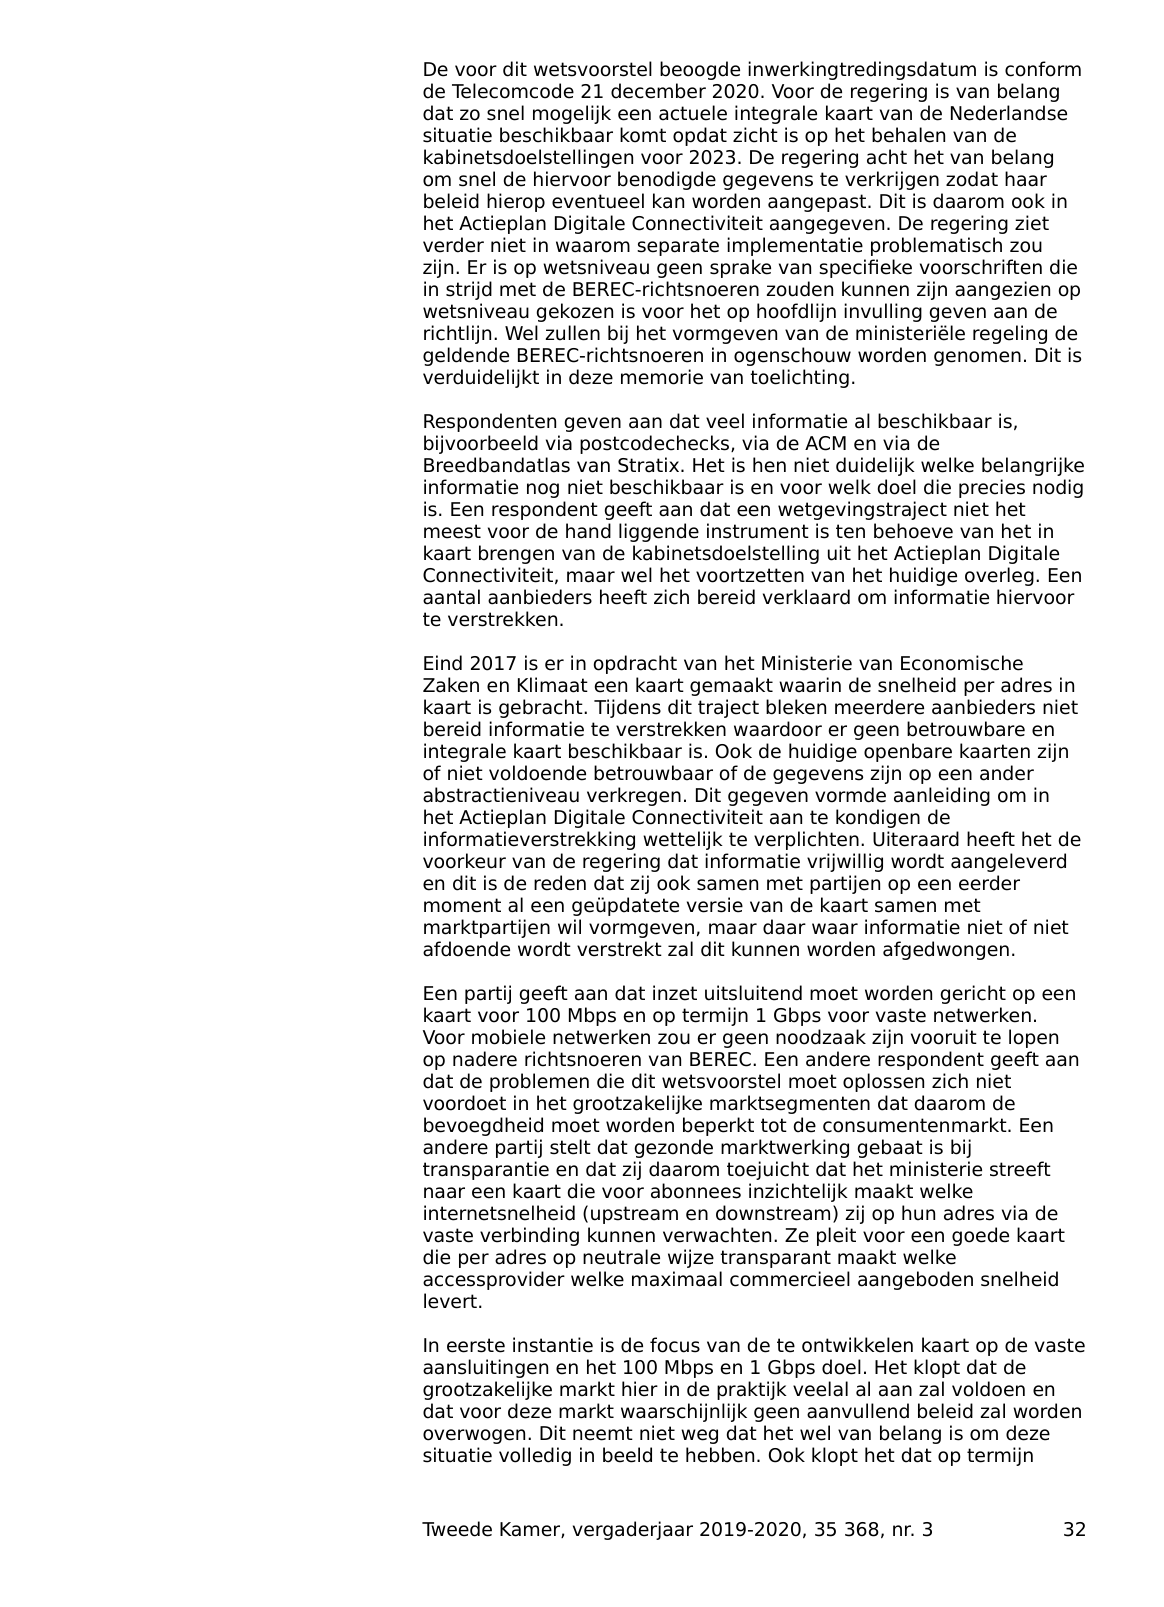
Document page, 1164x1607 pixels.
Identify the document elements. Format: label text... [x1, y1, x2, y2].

text De voor dit wetsvoorstel beoogde inwerkingtredingsdatum is conform de Telecomcode 21 december 2020. Voor de regering is van belang dat zo snel mogelijk een actuele integrale kaart van de Nederlandse situatie beschikbaar komt opdat zicht is op het behalen van de kabinetsdoelstellingen voor 2023. De regering acht het van belang om snel de hiervoor benodigde gegevens te verkrijgen zodat haar beleid hierop eventueel kan worden aangepast. Dit is daarom ook in het Actieplan Digitale Connectiviteit aangegeven. De regering ziet verder niet in waarom separate implementatie problematisch zou zijn. Er is op wetsniveau geen sprake van specifieke voorschriften die in strijd met de BEREC-richtsnoeren zouden kunnen zijn aangezien op wetsniveau gekozen is voor het op hoofdlijn invulling geven aan de richtlijn. Wel zullen bij het vormgeven van de ministeriële regeling de geldende BEREC-richtsnoeren in ogenschouw worden genomen. Dit is verduidelijkt in deze memorie van toelichting. [422, 59, 1087, 389]
text Eind 2017 is er in opdracht van het Ministerie van Economische Zaken en Klimaat een kaart gemaakt waarin de snelheid per adres in kaart is gebracht. Tijdens dit traject bleken meerdere aanbieders niet bereid informatie te verstrekken waardoor er geen betrouwbare en integrale kaart beschikbaar is. Ook de huidige openbare kaarten zijn of niet voldoende betrouwbaar of de gegevens zijn op een ander abstractieniveau verkregen. Dit gegeven vormde aanleiding om in het Actieplan Digitale Connectiviteit aan te kondigen de informatieverstrekking wettelijk te verplichten. Uiteraard heeft het de voorkeur van de regering dat informatie vrijwillig wordt aangeleverd en dit is de reden dat zij ook samen met partijen op een eerder moment al een geüpdatete versie van de kaart samen met marktpartijen wil vormgeven, maar daar waar informatie niet of niet afdoende wordt verstrekt zal dit kunnen worden afgedwongen. [422, 653, 1087, 961]
text Respondenten geven aan dat veel informatie al beschikbaar is, bijvoorbeeld via postcodechecks, via de ACM en via de Breedbandatlas van Stratix. Het is hen niet duidelijk welke belangrijke informatie nog niet beschikbaar is en voor welk doel die precies nodig is. Een respondent geeft aan dat een wetgevingstraject niet het meest voor de hand liggende instrument is ten behoeve van het in kaart brengen van de kabinetsdoelstelling uit het Actieplan Digitale Connectiviteit, maar wel het voortzetten van het huidige overleg. Een aantal aanbieders heeft zich bereid verklaard om informatie hiervoor te verstrekken. [422, 411, 1087, 631]
text In eerste instantie is de focus van de te ontwikkelen kaart op de vaste aansluitingen en het 100 Mbps en 1 Gbps doel. Het klopt dat de grootzakelijke markt hier in de praktijk veelal al aan zal voldoen en dat voor deze markt waarschijnlijk geen aanvullend beleid zal worden overwogen. Dit neemt niet weg dat het wel van belang is om deze situatie volledig in beeld te hebben. Ook klopt het dat op termijn [422, 1335, 1087, 1467]
text Een partij geeft aan dat inzet uitsluitend moet worden gericht op een kaart voor 100 Mbps en op termijn 1 Gbps voor vaste netwerken. Voor mobiele netwerken zou er geen noodzaak zijn vooruit te lopen op nadere richtsnoeren van BEREC. Een andere respondent geeft aan dat de problemen die dit wetsvoorstel moet oplossen zich niet voordoet in het grootzakelijke marktsegmenten dat daarom de bevoegdheid moet worden beperkt tot de consumentenmarkt. Een andere partij stelt dat gezonde marktwerking gebaat is bij transparantie en dat zij daarom toejuicht dat het ministerie streeft naar een kaart die voor abonnees inzichtelijk maakt welke internetsnelheid (upstream en downstream) zij op hun adres via de vaste verbinding kunnen verwachten. Ze pleit voor een goede kaart die per adres op neutrale wijze transparant maakt welke accessprovider welke maximaal commercieel aangeboden snelheid levert. [422, 983, 1087, 1312]
